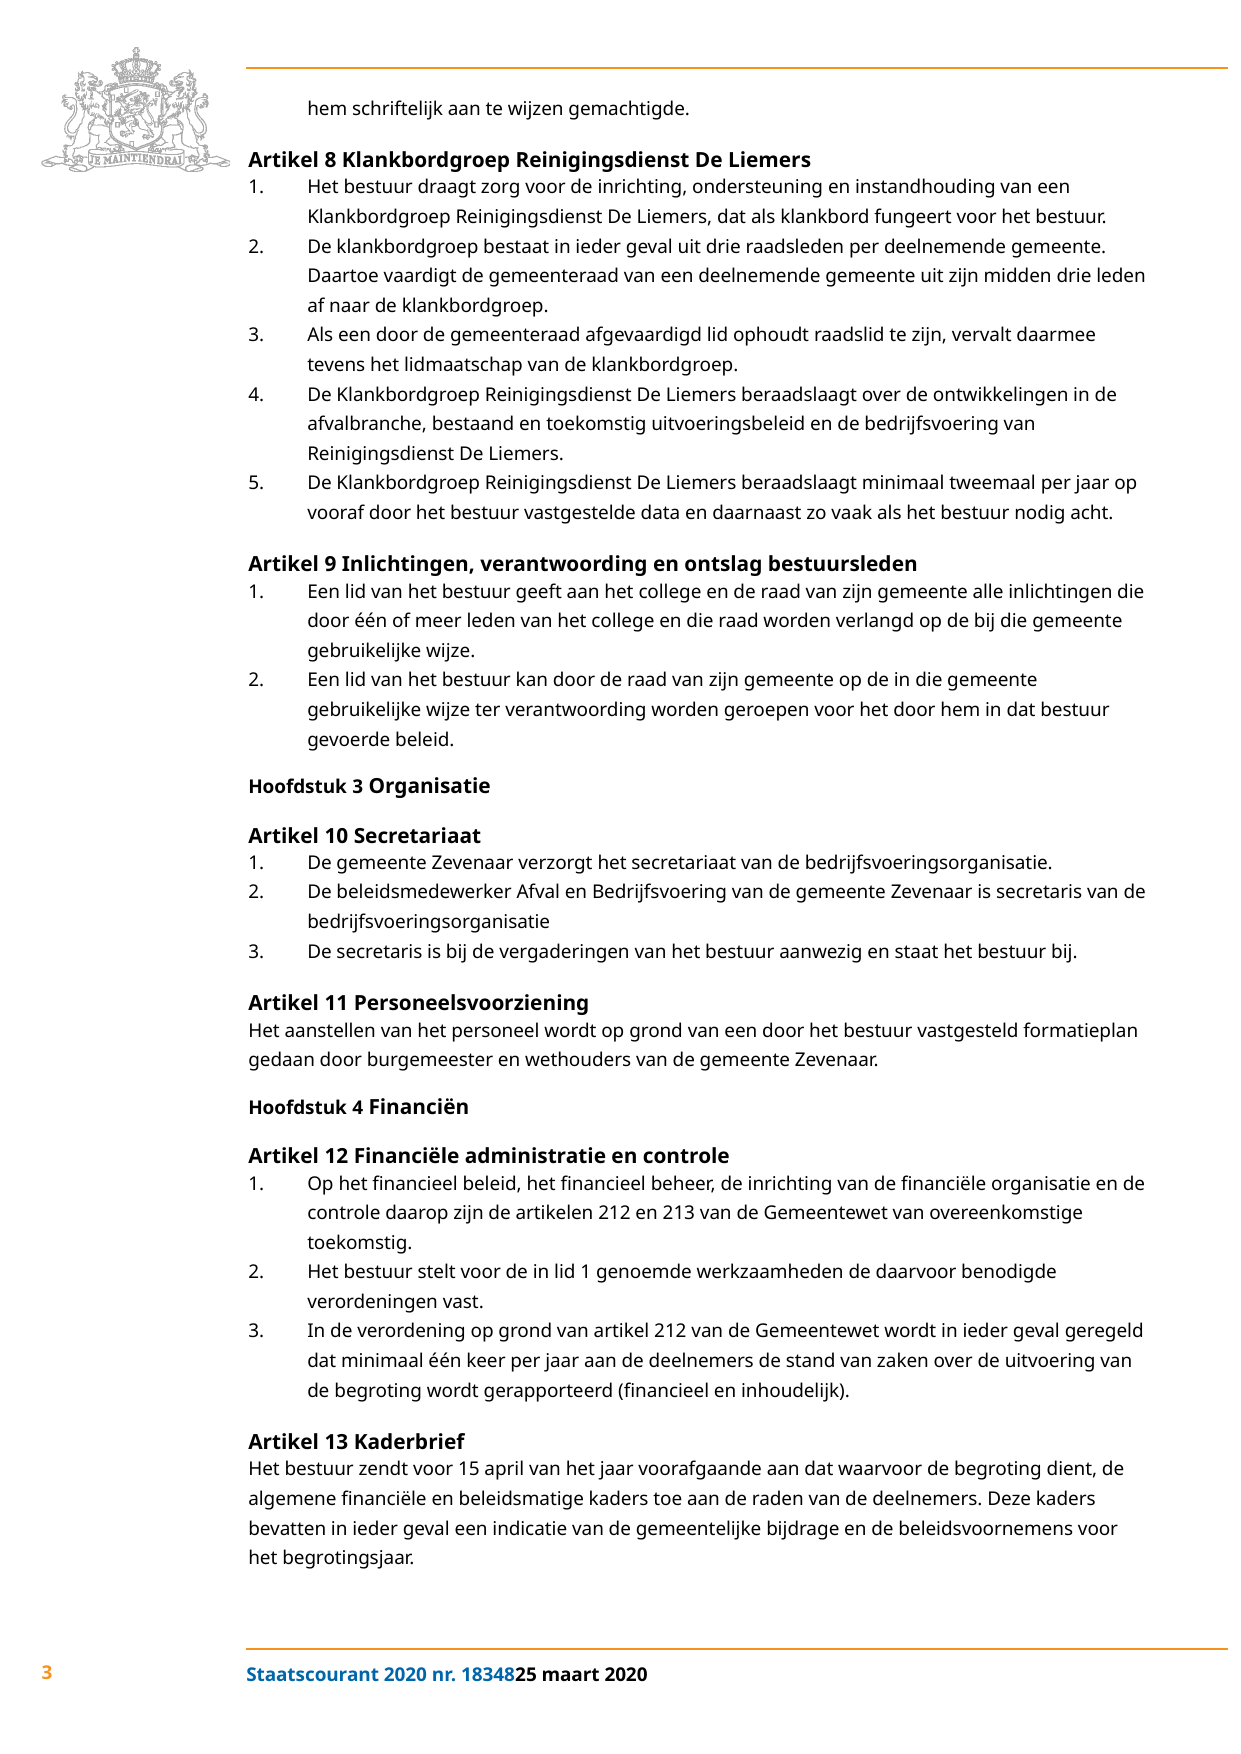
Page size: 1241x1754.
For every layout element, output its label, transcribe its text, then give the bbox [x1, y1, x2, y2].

list Het bestuur draagt zorg voor de inrichting, ondersteuning en instandhouding van een Klankbordgroep Reinigingsdienst De Liemers, dat als klankbord fungeert voor het bestuur. [248, 174, 1152, 229]
list hem schriftelijk aan te wijzen gemachtigde. [248, 95, 1152, 121]
text Artikel 10 Secretariaat [248, 821, 1152, 849]
text Het aanstellen van het personeel wordt op grond van een door het bestuur vastgesteld formatieplan gedaan door burgemeester en wethouders van de gemeente Zevenaar. [248, 1017, 1152, 1072]
text Artikel 11 Personeelsvoorziening [248, 988, 1152, 1017]
list De klankbordgroep bestaat in ieder geval uit drie raadsleden per deelnemende gemeente. Daartoe vaardigt de gemeenteraad van een deelnemende gemeente uit zijn midden drie leden af naar de klankbordgroep. [248, 233, 1152, 318]
text Artikel 8 Klankbordgroep Reinigingsdienst De Liemers [248, 145, 1152, 174]
text Hoofdstuk 3 Organisatie [248, 771, 1152, 800]
text Artikel 13 Kaderbrief [248, 1427, 1152, 1456]
list Als een door de gemeenteraad afgevaardigd lid ophoudt raadslid te zijn, vervalt daarmee tevens het lidmaatschap van de klankbordgroep. [248, 322, 1152, 377]
text Artikel 12 Financiële administratie en controle [248, 1141, 1152, 1170]
list Op het financieel beleid, het financieel beheer, de inrichting van de financiële organisatie en de controle daarop zijn de artikelen 212 en 213 van de Gemeentewet van overeenkomstige toekomstig. [248, 1170, 1152, 1254]
list De Klankbordgroep Reinigingsdienst De Liemers beraadslaagt over de ontwikkelingen in de afvalbranche, bestaand en toekomstig uitvoeringsbeleid en de bedrijfsvoering van Reinigingsdienst De Liemers. [248, 381, 1152, 466]
text Artikel 9 Inlichtingen, verantwoording en ontslag bestuursleden [248, 549, 1152, 578]
list Het bestuur stelt voor de in lid 1 genoemde werkzaamheden de daarvoor benodigde verordeningen vast. [248, 1258, 1152, 1314]
text Het bestuur zendt voor 15 april van het jaar voorafgaande aan dat waarvoor de begroting dient, de algemene financiële en beleidsmatige kaders toe aan de raden van de deelnemers. Deze kaders bevatten in ieder geval een indicatie van de gemeentelijke bijdrage en de beleidsvoornemens voor het begrotingsjaar. [248, 1456, 1152, 1570]
list De beleidsmedewerker Afval en Bedrijfsvoering van de gemeente Zevenaar is secretaris van de bedrijfsvoeringsorganisatie [248, 879, 1152, 934]
text Hoofdstuk 4 Financiën [248, 1092, 1152, 1120]
list Een lid van het bestuur kan door de raad van zijn gemeente op de in die gemeente gebruikelijke wijze ter verantwoording worden geroepen voor het door hem in dat bestuur gevoerde beleid. [248, 667, 1152, 752]
list Een lid van het bestuur geeft aan het college en de raad van zijn gemeente alle inlichtingen die door één of meer leden van het college en die raad worden verlangd op de bij die gemeente gebruikelijke wijze. [248, 578, 1152, 663]
list In de verordening op grond van artikel 212 van de Gemeentewet wordt in ieder geval geregeld dat minimaal één keer per jaar aan de deelnemers de stand van zaken over de uitvoering van de begroting wordt gerapporteerd (financieel en inhoudelijk). [248, 1318, 1152, 1402]
list De secretaris is bij de vergaderingen van het bestuur aanwezig en staat het bestuur bij. [248, 938, 1152, 964]
picture [41, 47, 231, 172]
list De Klankbordgroep Reinigingsdienst De Liemers beraadslaagt minimaal tweemaal per jaar op vooraf door het bestuur vastgestelde data en daarnaast zo vaak als het bestuur nodig acht. [248, 469, 1152, 525]
list De gemeente Zevenaar verzorgt het secretariaat van de bedrijfsvoeringsorganisatie. [248, 849, 1152, 875]
